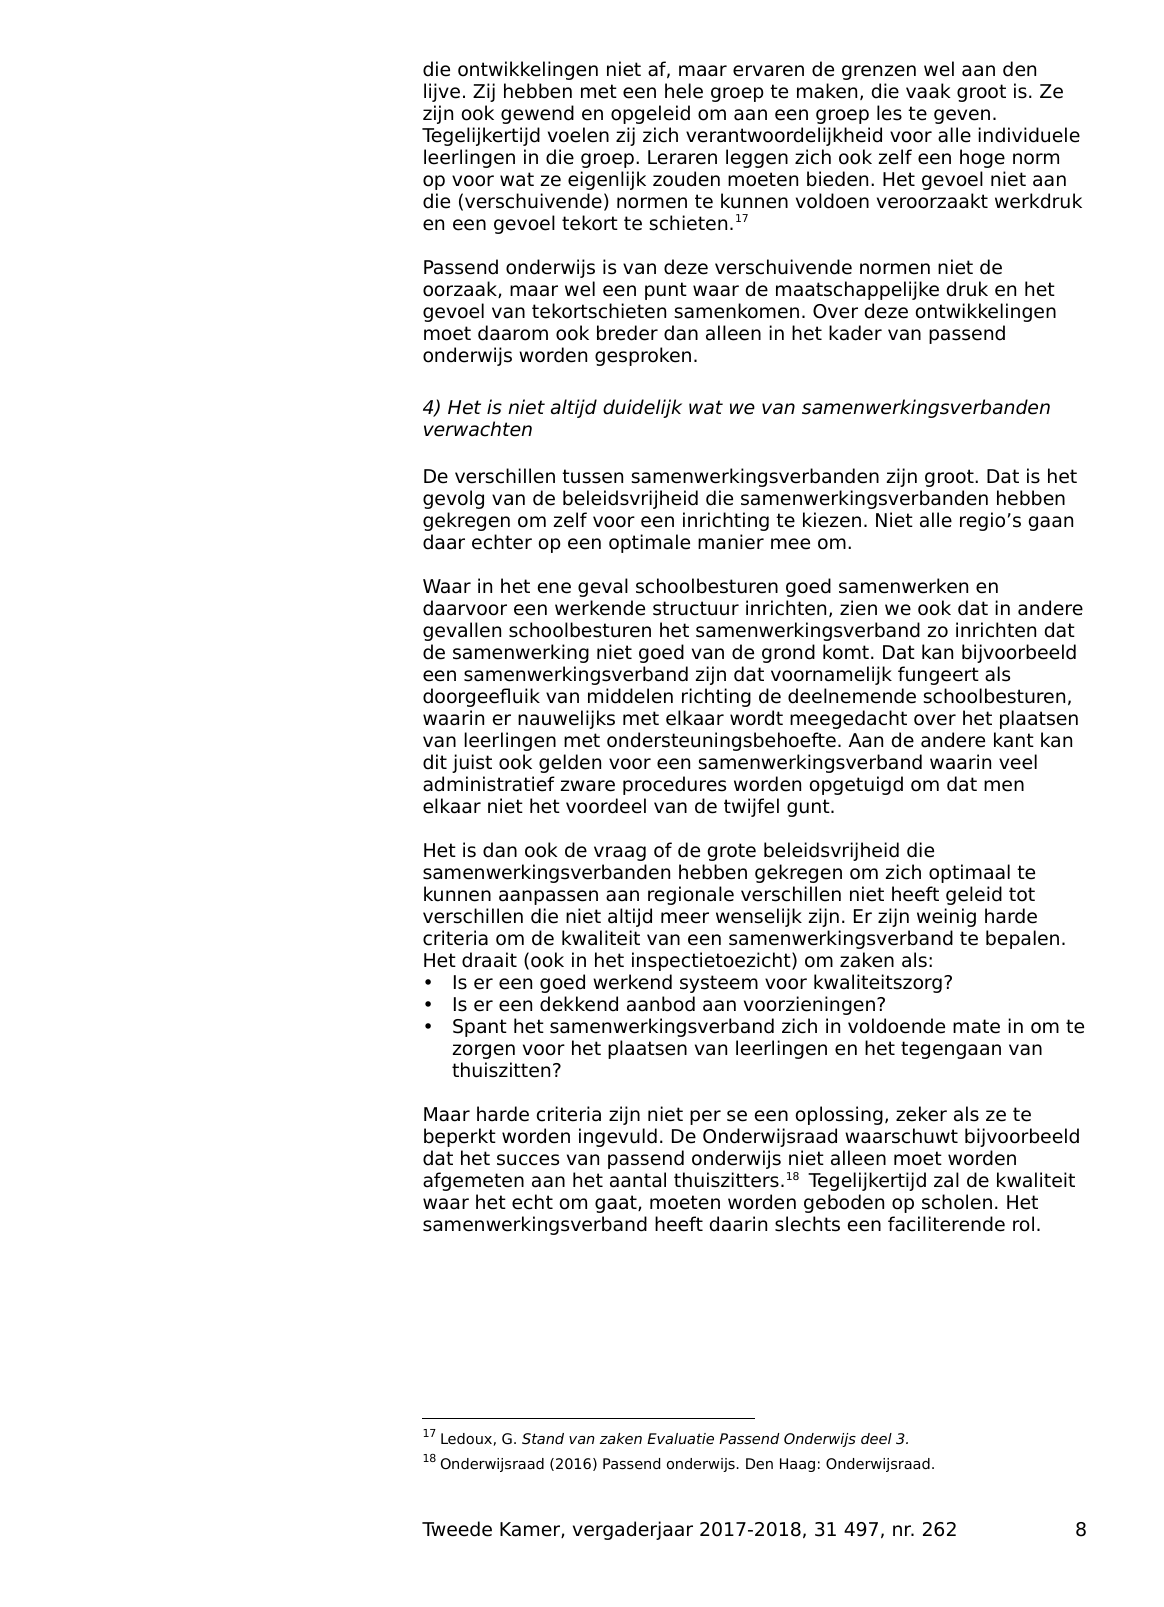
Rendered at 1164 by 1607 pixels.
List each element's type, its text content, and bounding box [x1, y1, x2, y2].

text • Is er een goed werkend systeem voor kwaliteitszorg? [422, 972, 1087, 994]
text • Spant het samenwerkingsverband zich in voldoende mate in om te zorgen voor het plaatsen van leerlingen en het tegengaan van thuiszitten? [422, 1016, 1087, 1082]
text • Is er een dekkend aanbod aan voorzieningen? [422, 994, 1087, 1016]
text Passend onderwijs is van deze verschuivende normen niet de oorzaak, maar wel een punt waar de maatschappelijke druk en het gevoel van tekortschieten samenkomen. Over deze ontwikkelingen moet daarom ook breder dan alleen in het kader van passend onderwijs worden gesproken. [422, 257, 1087, 367]
text Ledoux, G. Stand van zaken Evaluatie Passend Onderwijs deel 3. [422, 1427, 1087, 1449]
text Waar in het ene geval schoolbesturen goed samenwerken en daarvoor een werkende structuur inrichten, zien we ook dat in andere gevallen schoolbesturen het samenwerkingsverband zo inrichten dat de samenwerking niet goed van de grond komt. Dat kan bijvoorbeeld een samenwerkingsverband zijn dat voornamelijk fungeert als doorgeefluik van middelen richting de deelnemende schoolbesturen, waarin er nauwelijks met elkaar wordt meegedacht over het plaatsen van leerlingen met ondersteuningsbehoefte. Aan de andere kant kan dit juist ook gelden voor een samenwerkingsverband waarin veel administratief zware procedures worden opgetuigd om dat men elkaar niet het voordeel van de twijfel gunt. [422, 576, 1087, 818]
text Maar harde criteria zijn niet per se een oplossing, zeker als ze te beperkt worden ingevuld. De Onderwijsraad waarschuwt bijvoorbeeld dat het succes van passend onderwijs niet alleen moet worden afgemeten aan het aantal thuiszitters. Tegelijkertijd zal de kwaliteit waar het echt om gaat, moeten worden geboden op scholen. Het samenwerkingsverband heeft daarin slechts een faciliterende rol. [422, 1104, 1087, 1236]
text Het is dan ook de vraag of de grote beleidsvrijheid die samenwerkingsverbanden hebben gekregen om zich optimaal te kunnen aanpassen aan regionale verschillen niet heeft geleid tot verschillen die niet altijd meer wenselijk zijn. Er zijn weinig harde criteria om de kwaliteit van een samenwerkingsverband te bepalen. Het draait (ook in het inspectietoezicht) om zaken als: [422, 840, 1087, 972]
text die ontwikkelingen niet af, maar ervaren de grenzen wel aan den lijve. Zij hebben met een hele groep te maken, die vaak groot is. Ze zijn ook gewend en opgeleid om aan een groep les te geven. Tegelijkertijd voelen zij zich verantwoordelijkheid voor alle individuele leerlingen in die groep. Leraren leggen zich ook zelf een hoge norm op voor wat ze eigenlijk zouden moeten bieden. Het gevoel niet aan die (verschuivende) normen te kunnen voldoen veroorzaakt werkdruk en een gevoel tekort te schieten. [422, 59, 1087, 235]
subtitle 4) Het is niet altijd duidelijk wat we van samenwerkingsverbanden verwachten [422, 397, 1087, 441]
text De verschillen tussen samenwerkingsverbanden zijn groot. Dat is het gevolg van de beleidsvrijheid die samenwerkingsverbanden hebben gekregen om zelf voor een inrichting te kiezen. Niet alle regio’s gaan daar echter op een optimale manier mee om. [422, 466, 1087, 554]
text Onderwijsraad (2016) Passend onderwijs. Den Haag: Onderwijsraad. [422, 1452, 1087, 1474]
